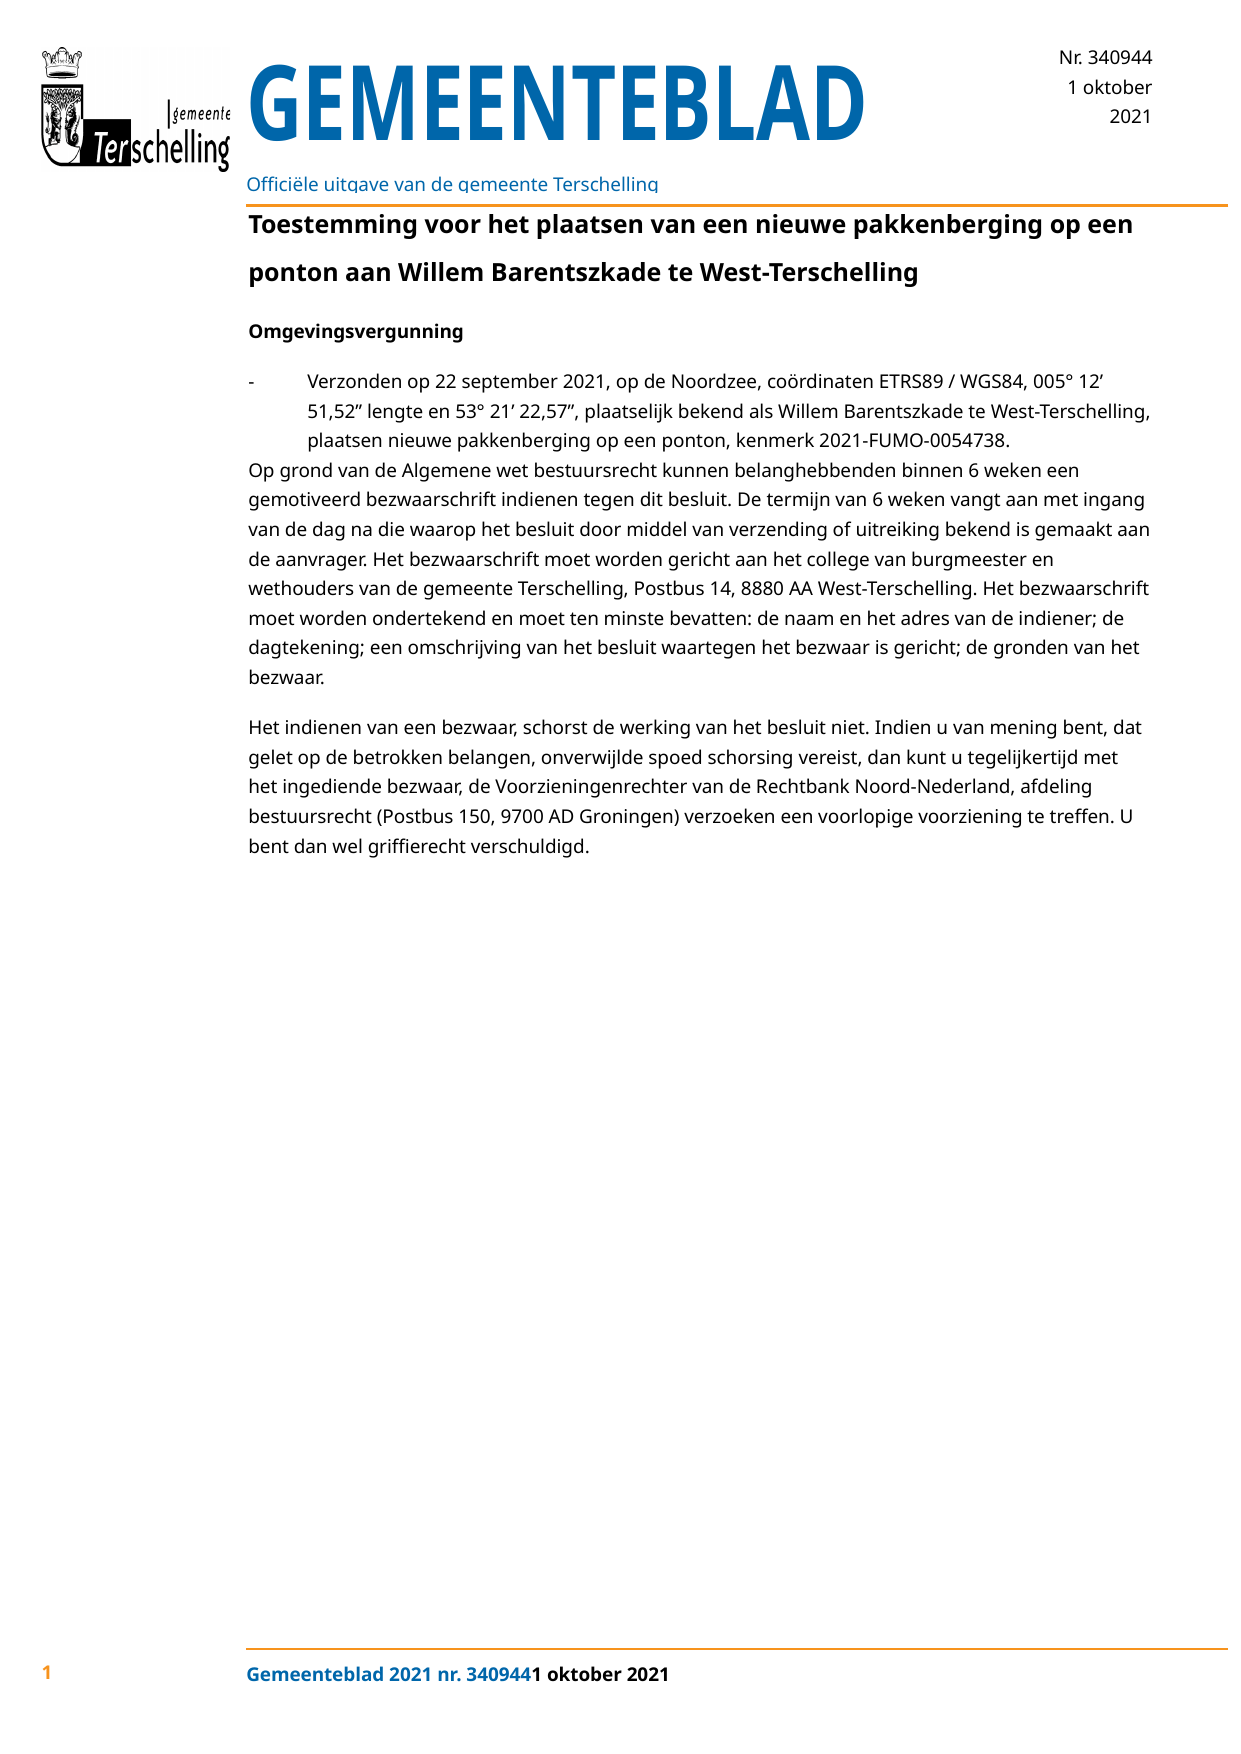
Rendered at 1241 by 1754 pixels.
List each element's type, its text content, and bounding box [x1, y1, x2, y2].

picture [41, 47, 231, 172]
text Omgevingsvergunning [248, 318, 1152, 344]
list Verzonden op 22 september 2021, op de Noordzee, coördinaten ETRS89 / WGS84, 005° 12’ 51,52” lengte en 53° 21’ 22,57”, plaatselijk bekend als Willem Barentszkade te West-Terschelling, plaatsen nieuwe pakkenberging op een ponton, kenmerk 2021-FUMO-0054738. [248, 368, 1152, 453]
text Het indienen van een bezwaar, schorst de werking van het besluit niet. Indien u van mening bent, dat gelet op de betrokken belangen, onverwijlde spoed schorsing vereist, dan kunt u tegelijkertijd met het ingediende bezwaar, de Voorzieningenrechter van de Rechtbank Noord-Nederland, afdeling bestuursrecht (Postbus 150, 9700 AD Groningen) verzoeken een voorlopige voorziening te treffen. U bent dan wel griffierecht verschuldigd. [248, 714, 1152, 859]
text Op grond van de Algemene wet bestuursrecht kunnen belanghebbenden binnen 6 weken een gemotiveerd bezwaarschrift indienen tegen dit besluit. De termijn van 6 weken vangt aan met ingang van de dag na die waarop het besluit door middel van verzending of uitreiking bekend is gemaakt aan de aanvrager. Het bezwaarschrift moet worden gericht aan het college van burgmeester en wethouders van de gemeente Terschelling, Postbus 14, 8880 AA West-Terschelling. Het bezwaarschrift moet worden ondertekend en moet ten minste bevatten: de naam en het adres van de indiener; de dagtekening; een omschrijving van het besluit waartegen het bezwaar is gericht; de gronden van het bezwaar. [248, 457, 1152, 690]
text Toestemming voor het plaatsen van een nieuwe pakkenberging op een ponton aan Willem Barentszkade te West-Terschelling [248, 207, 1152, 288]
